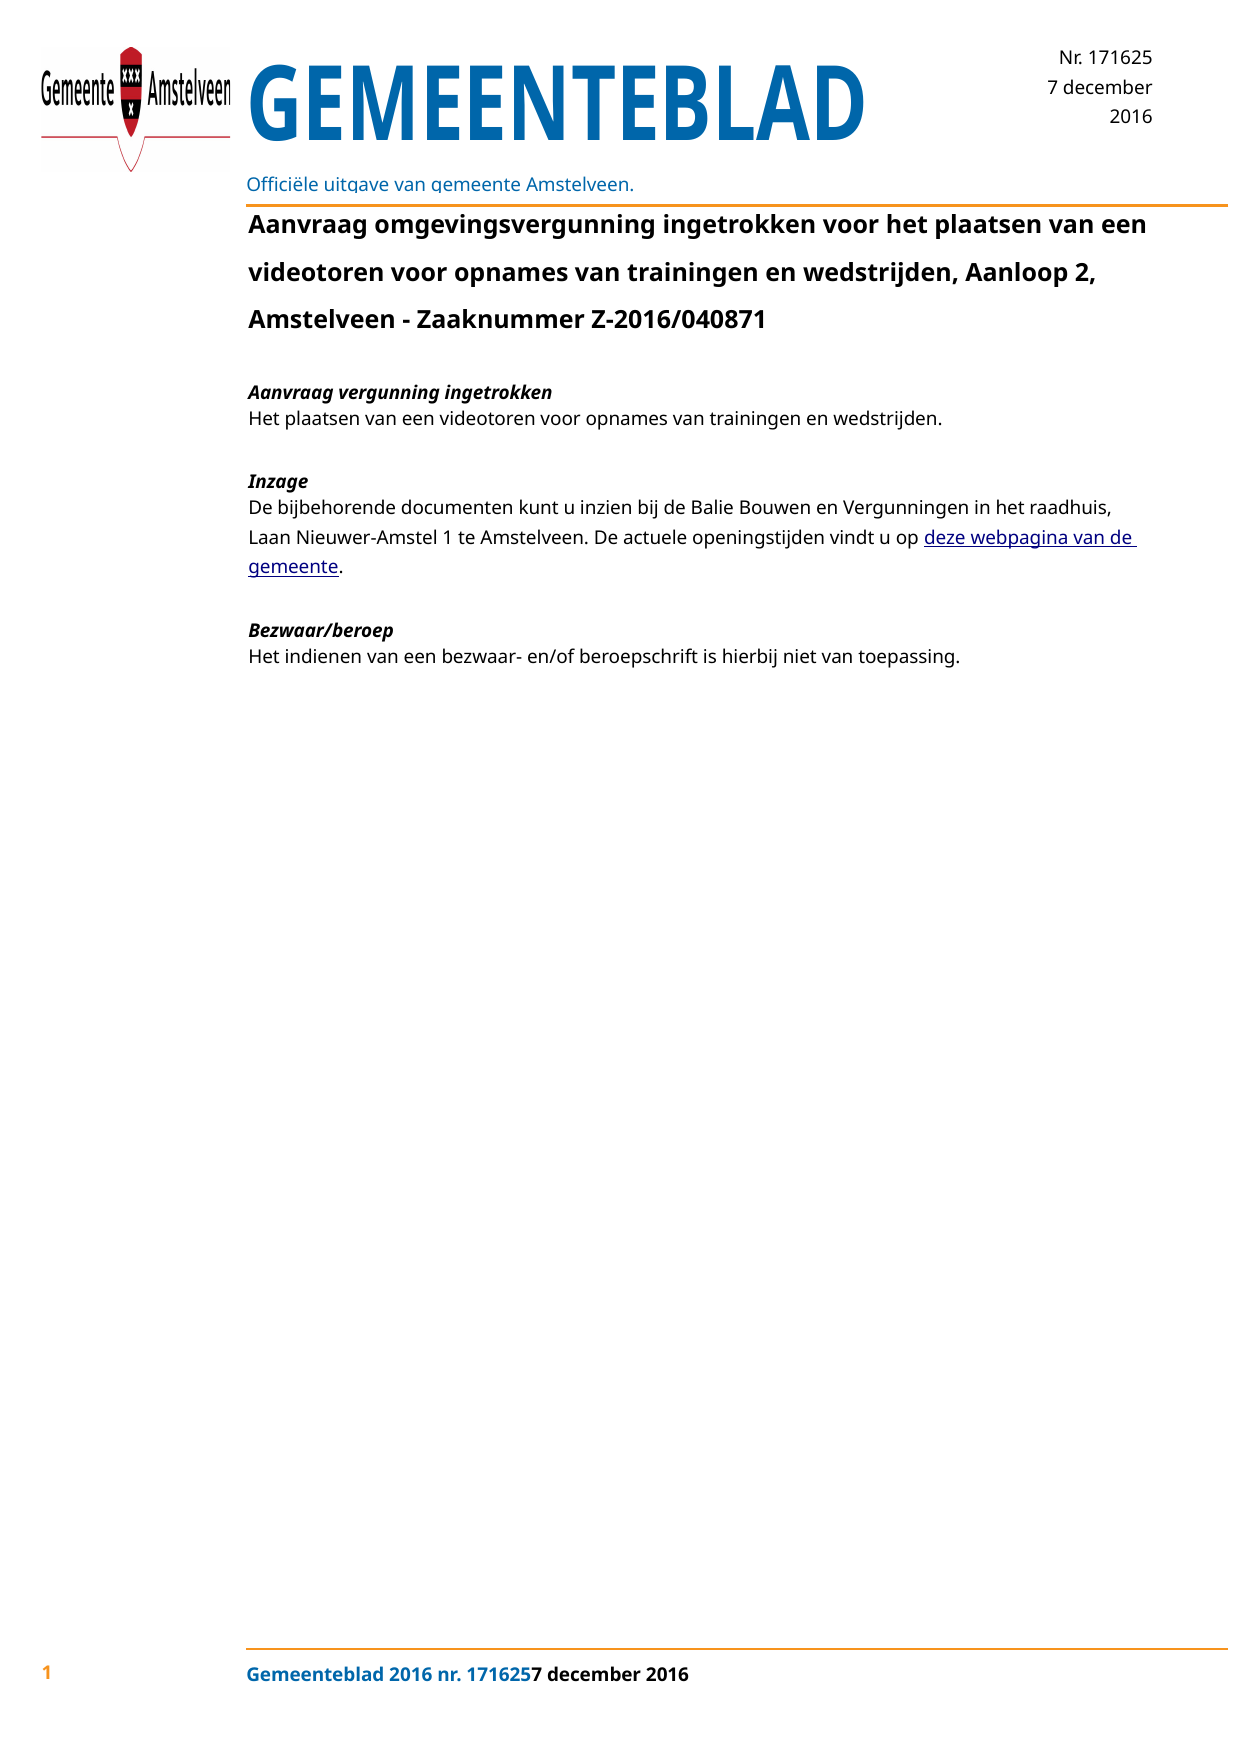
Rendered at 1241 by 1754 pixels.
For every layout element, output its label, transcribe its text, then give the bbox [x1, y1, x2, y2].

text Aanvraag omgevingsvergunning ingetrokken voor het plaatsen van een videotoren voor opnames van trainingen en wedstrijden, Aanloop 2, Amstelveen - Zaaknummer Z-2016/040871 [248, 207, 1152, 336]
text De bijbehorende documenten kunt u inzien bij de Balie Bouwen en Vergunningen in het raadhuis, Laan Nieuwer-Amstel 1 te Amstelveen. De actuele openingstijden vindt u op deze webpagina van de gemeente. [248, 494, 1152, 579]
text Inzage [248, 469, 1152, 494]
text Aanvraag vergunning ingetrokken [248, 379, 1152, 405]
text Het indienen van een bezwaar- en/of beroepschrift is hierbij niet van toepassing. [248, 643, 1152, 669]
picture [41, 47, 231, 172]
text Het plaatsen van een videotoren voor opnames van trainingen en wedstrijden. [248, 405, 1152, 431]
text Bezwaar/beroep [248, 618, 1152, 643]
